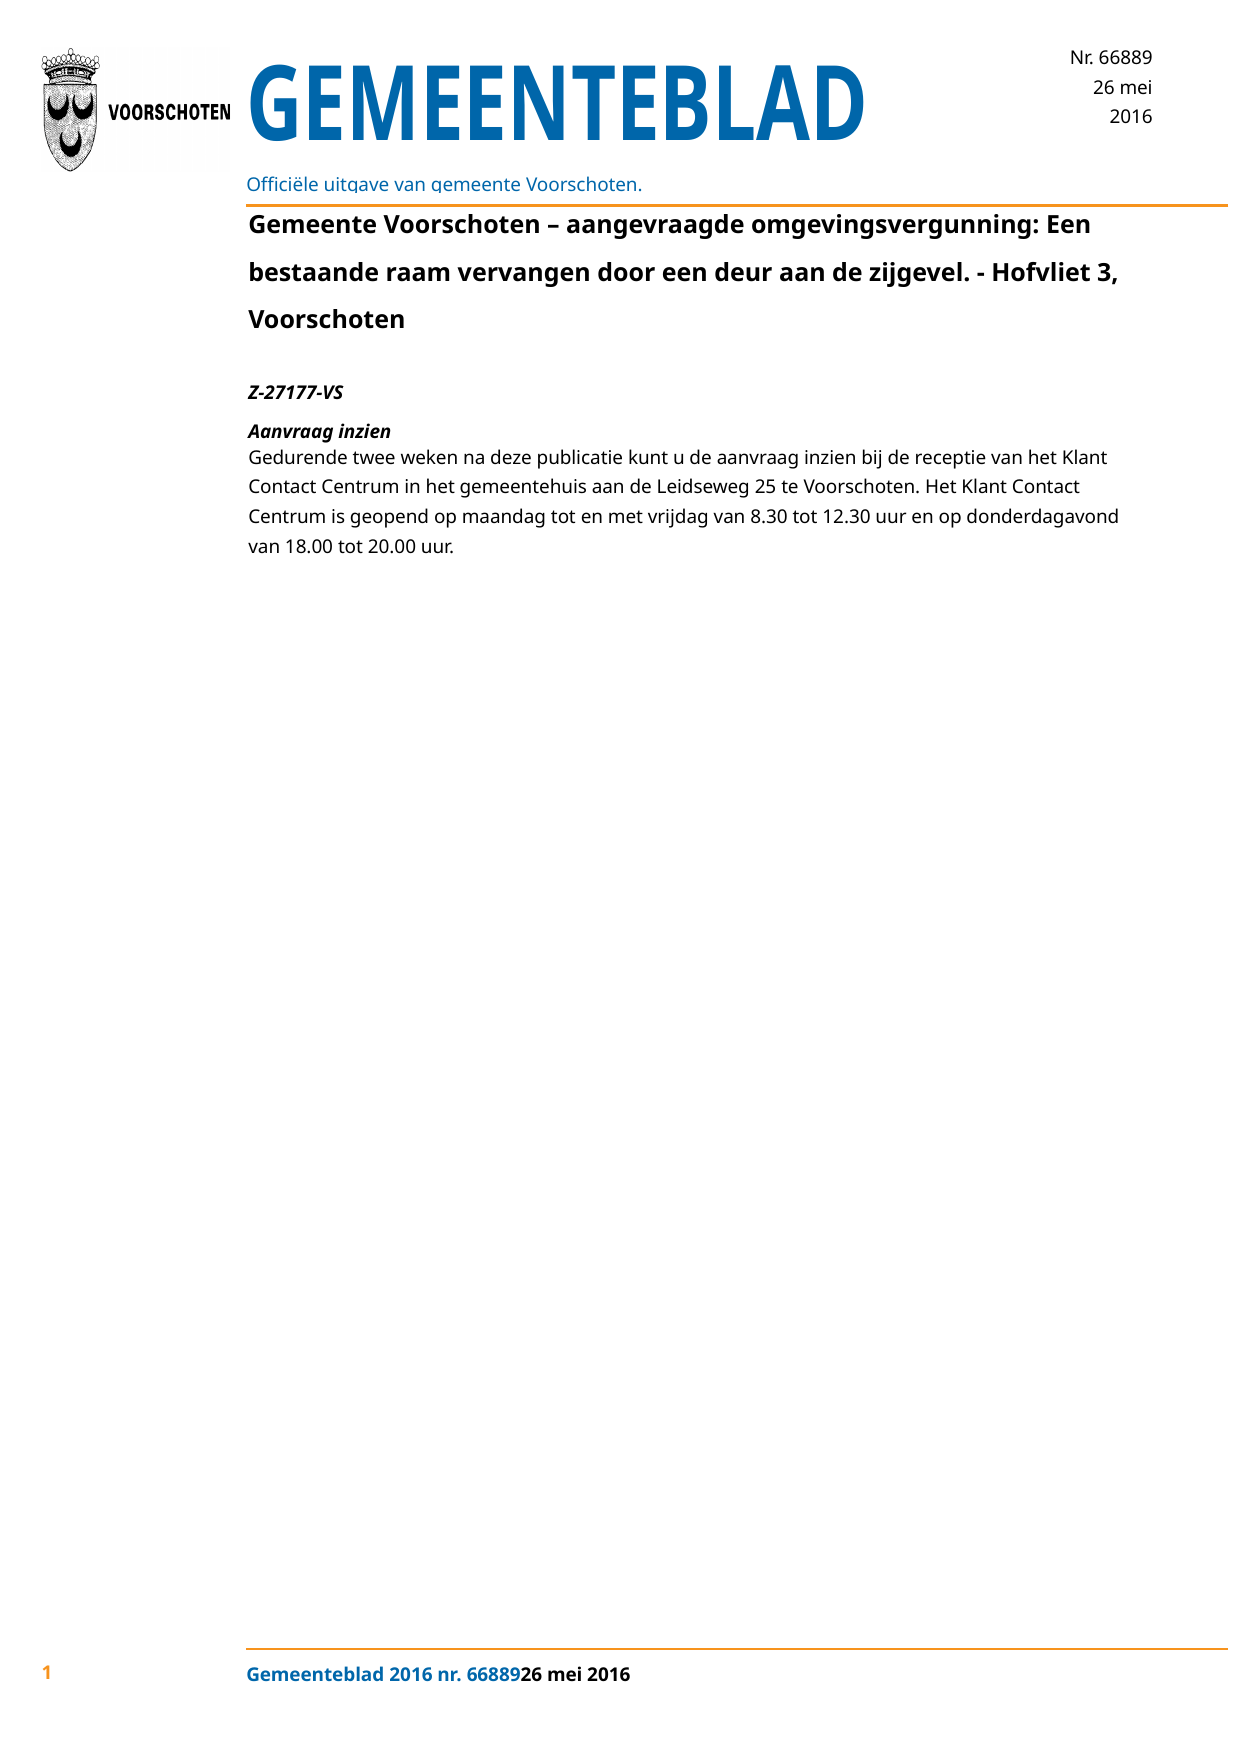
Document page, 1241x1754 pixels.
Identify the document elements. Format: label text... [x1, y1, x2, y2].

text Gemeente Voorschoten – aangevraagde omgevingsvergunning: Een bestaande raam vervangen door een deur aan de zijgevel. - Hofvliet 3, Voorschoten [248, 207, 1152, 336]
text Z-27177-VS [248, 379, 1152, 405]
picture [41, 47, 231, 172]
text Gedurende twee weken na deze publicatie kunt u de aanvraag inzien bij de receptie van het Klant Contact Centrum in het gemeentehuis aan de Leidseweg 25 te Voorschoten. Het Klant Contact Centrum is geopend op maandag tot en met vrijdag van 8.30 tot 12.30 uur en op donderdagavond van 18.00 tot 20.00 uur. [248, 444, 1152, 558]
text Aanvraag inzien [248, 418, 1152, 444]
